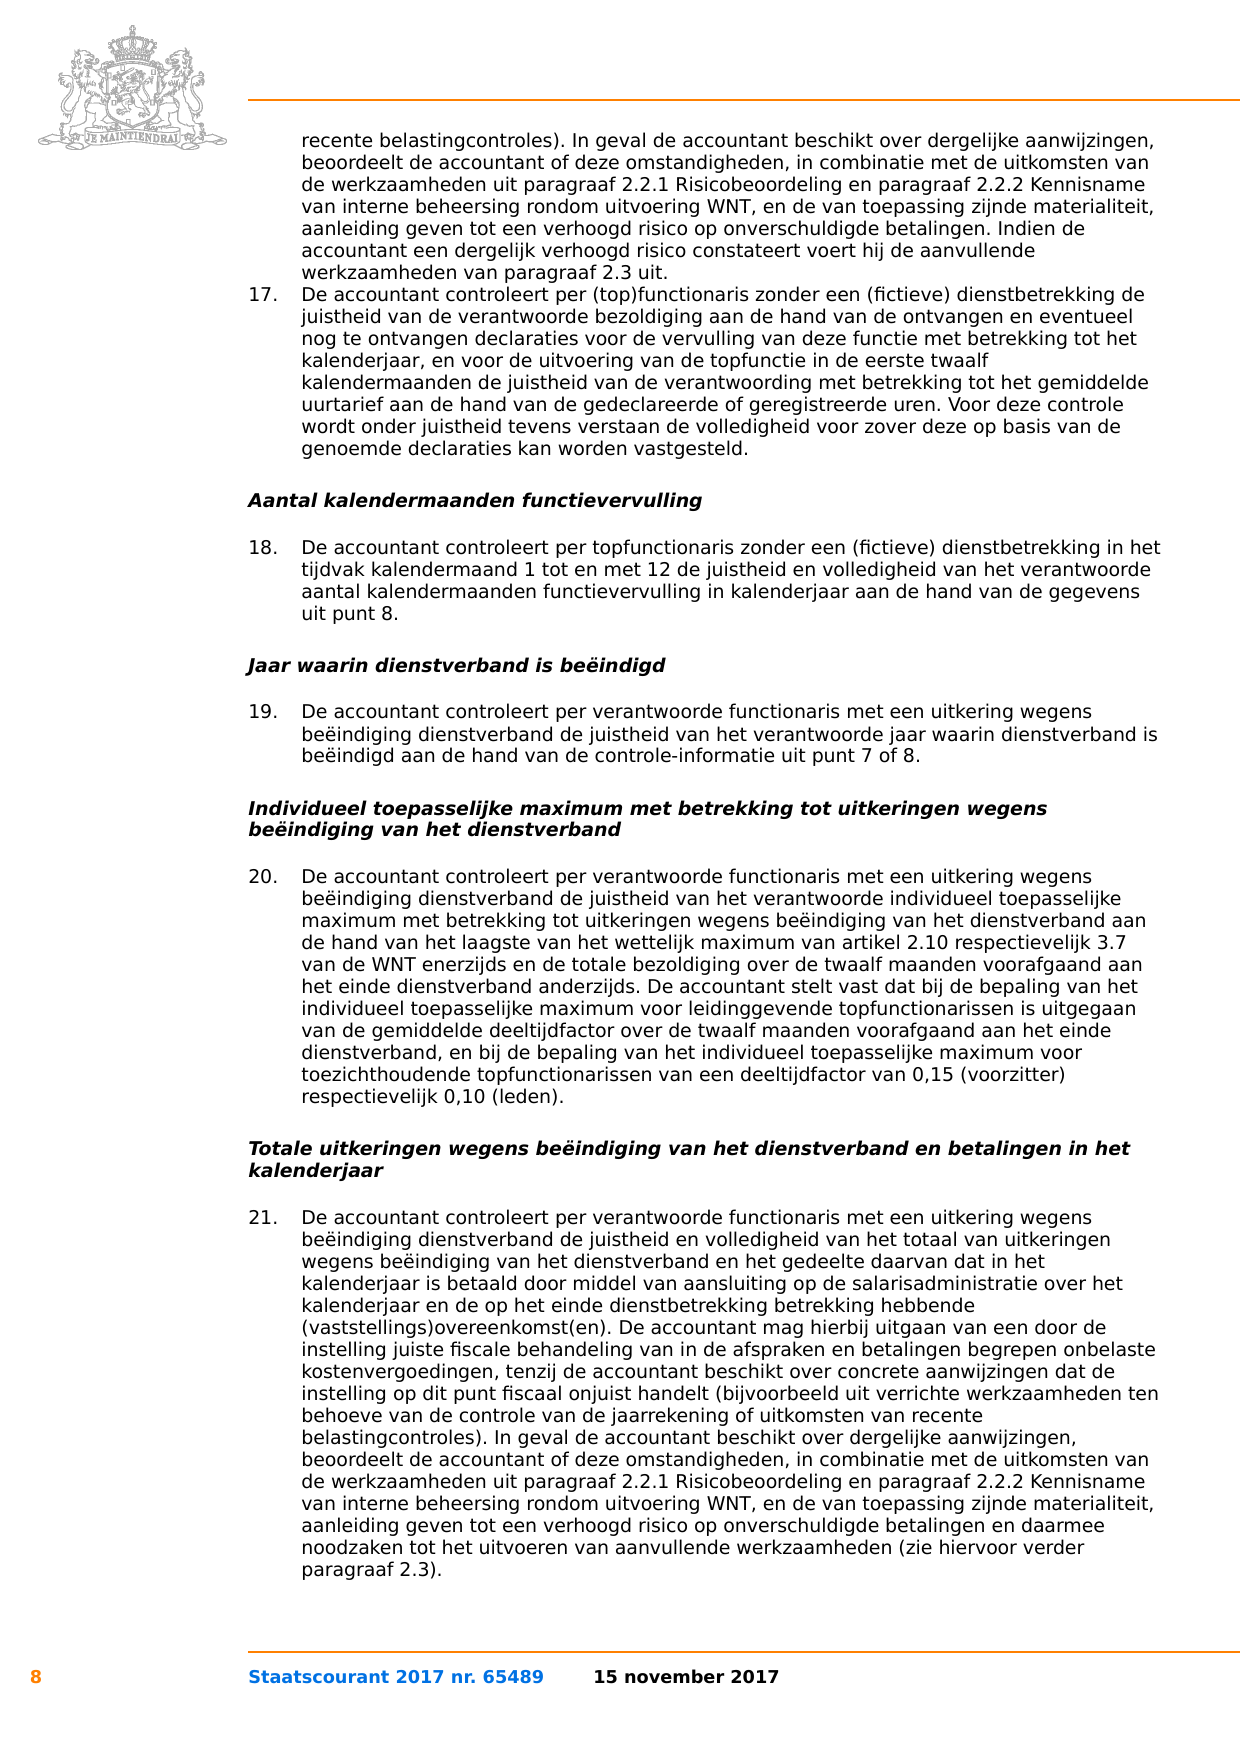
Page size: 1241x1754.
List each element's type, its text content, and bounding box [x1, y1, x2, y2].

text 18. De accountant controleert per topfunctionaris zonder een (fictieve) dienstbetrekking in het tijdvak kalendermaand 1 tot en met 12 de juistheid en volledigheid van het verantwoorde aantal kalendermaanden functievervulling in kalenderjaar aan de hand van de gegevens uit punt 8. [248, 537, 1163, 624]
text 21. De accountant controleert per verantwoorde functionaris met een uitkering wegens beëindiging dienstverband de juistheid en volledigheid van het totaal van uitkeringen wegens beëindiging van het dienstverband en het gedeelte daarvan dat in het kalenderjaar is betaald door middel van aansluiting op de salarisadministratie over het kalenderjaar en de op het einde dienstbetrekking betrekking hebbende (vaststellings)overeenkomst(en). De accountant mag hierbij uitgaan van een door de instelling juiste fiscale behandeling van in de afspraken en betalingen begrepen onbelaste kostenvergoedingen, tenzij de accountant beschikt over concrete aanwijzingen dat de instelling op dit punt fiscaal onjuist handelt (bijvoorbeeld uit verrichte werkzaamheden ten behoeve van de controle van de jaarrekening of uitkomsten van recente belastingcontroles). In geval de accountant beschikt over dergelijke aanwijzingen, beoordeelt de accountant of deze omstandigheden, in combinatie met de uitkomsten van de werkzaamheden uit paragraaf 2.2.1 Risicobeoordeling en paragraaf 2.2.2 Kennisname van interne beheersing rondom uitvoering WNT, en de van toepassing zijnde materialiteit, aanleiding geven tot een verhoogd risico op onverschuldigde betalingen en daarmee noodzaken tot het uitvoeren van aanvullende werkzaamheden (zie hiervoor verder paragraaf 2.3). [248, 1207, 1163, 1581]
text 20. De accountant controleert per verantwoorde functionaris met een uitkering wegens beëindiging dienstverband de juistheid van het verantwoorde individueel toepasselijke maximum met betrekking tot uitkeringen wegens beëindiging van het dienstverband aan de hand van het laagste van het wettelijk maximum van artikel 2.10 respectievelijk 3.7 van de WNT enerzijds en de totale bezoldiging over de twaalf maanden voorafgaand aan het einde dienstverband anderzijds. De accountant stelt vast dat bij de bepaling van het individueel toepasselijke maximum voor leidinggevende topfunctionarissen is uitgegaan van de gemiddelde deeltijdfactor over de twaalf maanden voorafgaand aan het einde dienstverband, en bij de bepaling van het individueel toepasselijke maximum voor toezichthoudende topfunctionarissen van een deeltijdfactor van 0,15 (voorzitter) respectievelijk 0,10 (leden). [248, 866, 1163, 1108]
subtitle Totale uitkeringen wegens beëindiging van het dienstverband en betalingen in het kalenderjaar [248, 1138, 1163, 1182]
text 17. De accountant controleert per (top)functionaris zonder een (fictieve) dienstbetrekking de juistheid van de verantwoorde bezoldiging aan de hand van de ontvangen en eventueel nog te ontvangen declaraties voor de vervulling van deze functie met betrekking tot het kalenderjaar, en voor de uitvoering van de topfunctie in de eerste twaalf kalendermaanden de juistheid van de verantwoording met betrekking tot het gemiddelde uurtarief aan de hand van de gedeclareerde of geregistreerde uren. Voor deze controle wordt onder juistheid tevens verstaan de volledigheid voor zover deze op basis van de genoemde declaraties kan worden vastgesteld. [248, 284, 1163, 459]
subtitle Jaar waarin dienstverband is beëindigd [248, 654, 1163, 676]
text recente belastingcontroles). In geval de accountant beschikt over dergelijke aanwijzingen, beoordeelt de accountant of deze omstandigheden, in combinatie met de uitkomsten van de werkzaamheden uit paragraaf 2.2.1 Risicobeoordeling en paragraaf 2.2.2 Kennisname van interne beheersing rondom uitvoering WNT, en de van toepassing zijnde materialiteit, aanleiding geven tot een verhoogd risico op onverschuldigde betalingen. Indien de accountant een dergelijk verhoogd risico constateert voert hij de aanvullende werkzaamheden van paragraaf 2.3 uit. [248, 130, 1163, 284]
subtitle Individueel toepasselijke maximum met betrekking tot uitkeringen wegens beëindiging van het dienstverband [248, 797, 1163, 841]
subtitle Aantal kalendermaanden functievervulling [248, 489, 1163, 512]
text 19. De accountant controleert per verantwoorde functionaris met een uitkering wegens beëindiging dienstverband de juistheid van het verantwoorde jaar waarin dienstverband is beëindigd aan de hand van de controle-informatie uit punt 7 of 8. [248, 701, 1163, 767]
picture [38, 25, 227, 150]
